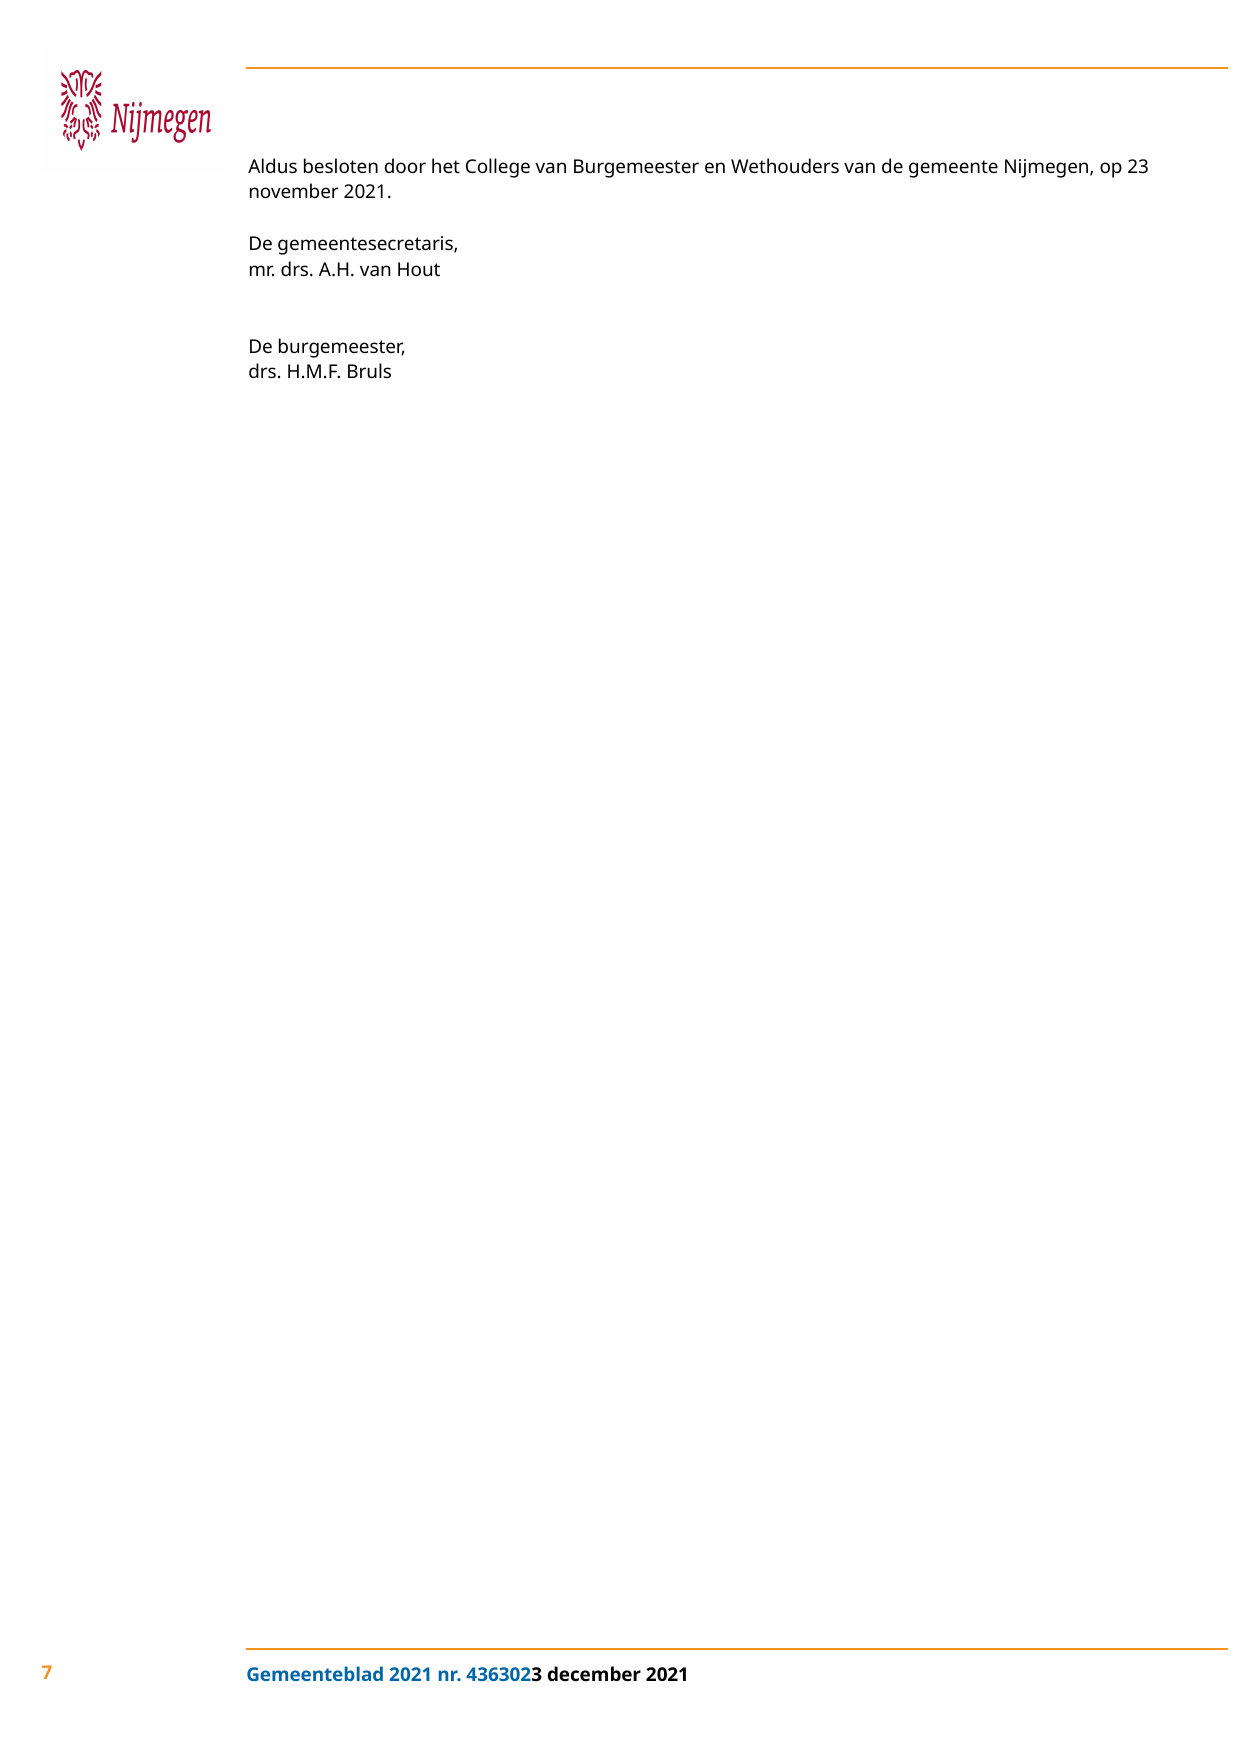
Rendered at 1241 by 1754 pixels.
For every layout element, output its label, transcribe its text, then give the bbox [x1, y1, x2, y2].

text De burgemeester, [248, 333, 1152, 359]
text drs. H.M.F. Bruls [248, 359, 1152, 384]
picture [41, 47, 231, 172]
text De gemeentesecretaris, [248, 230, 1152, 256]
text Aldus besloten door het College van Burgemeester en Wethouders van de gemeente Nijmegen, op 23 november 2021. [248, 153, 1152, 204]
text mr. drs. A.H. van Hout [248, 256, 1152, 281]
